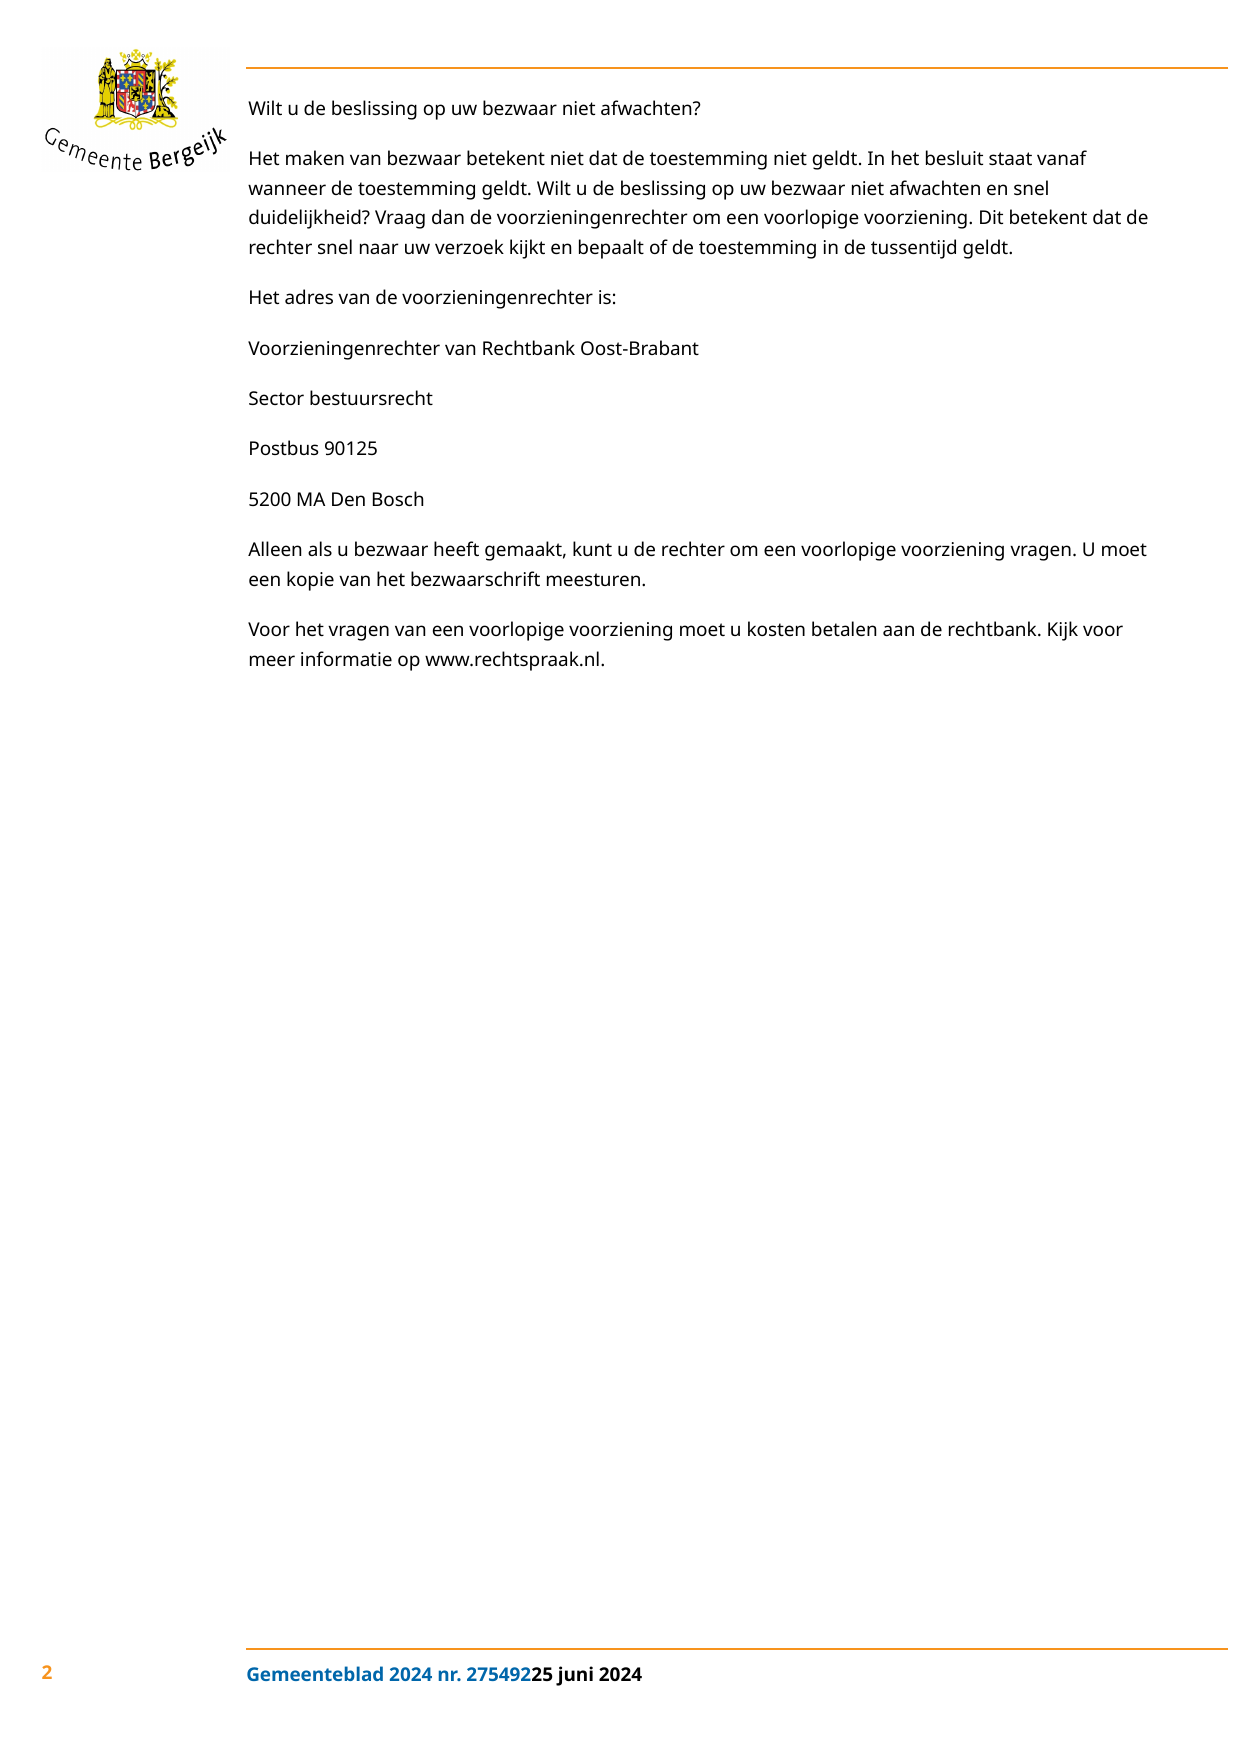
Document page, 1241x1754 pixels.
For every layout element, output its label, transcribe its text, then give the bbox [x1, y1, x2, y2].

text Het adres van de voorzieningenrechter is: [248, 284, 1152, 310]
text Voorzieningenrechter van Rechtbank Oost-Brabant [248, 335, 1152, 361]
text 5200 MA Den Bosch [248, 486, 1152, 512]
picture [41, 47, 231, 172]
text Alleen als u bezwaar heeft gemaakt, kunt u de rechter om een voorlopige voorziening vragen. U moet een kopie van het bezwaarschrift meesturen. [248, 536, 1152, 592]
text Wilt u de beslissing op uw bezwaar niet afwachten? [248, 95, 1152, 121]
text Voor het vragen van een voorlopige voorziening moet u kosten betalen aan de rechtbank. Kijk voor meer informatie op www.rechtspraak.nl. [248, 616, 1152, 672]
text Het maken van bezwaar betekent niet dat de toestemming niet geldt. In het besluit staat vanaf wanneer de toestemming geldt. Wilt u de beslissing op uw bezwaar niet afwachten en snel duidelijkheid? Vraag dan de voorzieningenrechter om een voorlopige voorziening. Dit betekent dat de rechter snel naar uw verzoek kijkt en bepaalt of de toestemming in de tussentijd geldt. [248, 145, 1152, 260]
text Postbus 90125 [248, 436, 1152, 461]
text Sector bestuursrecht [248, 385, 1152, 411]
